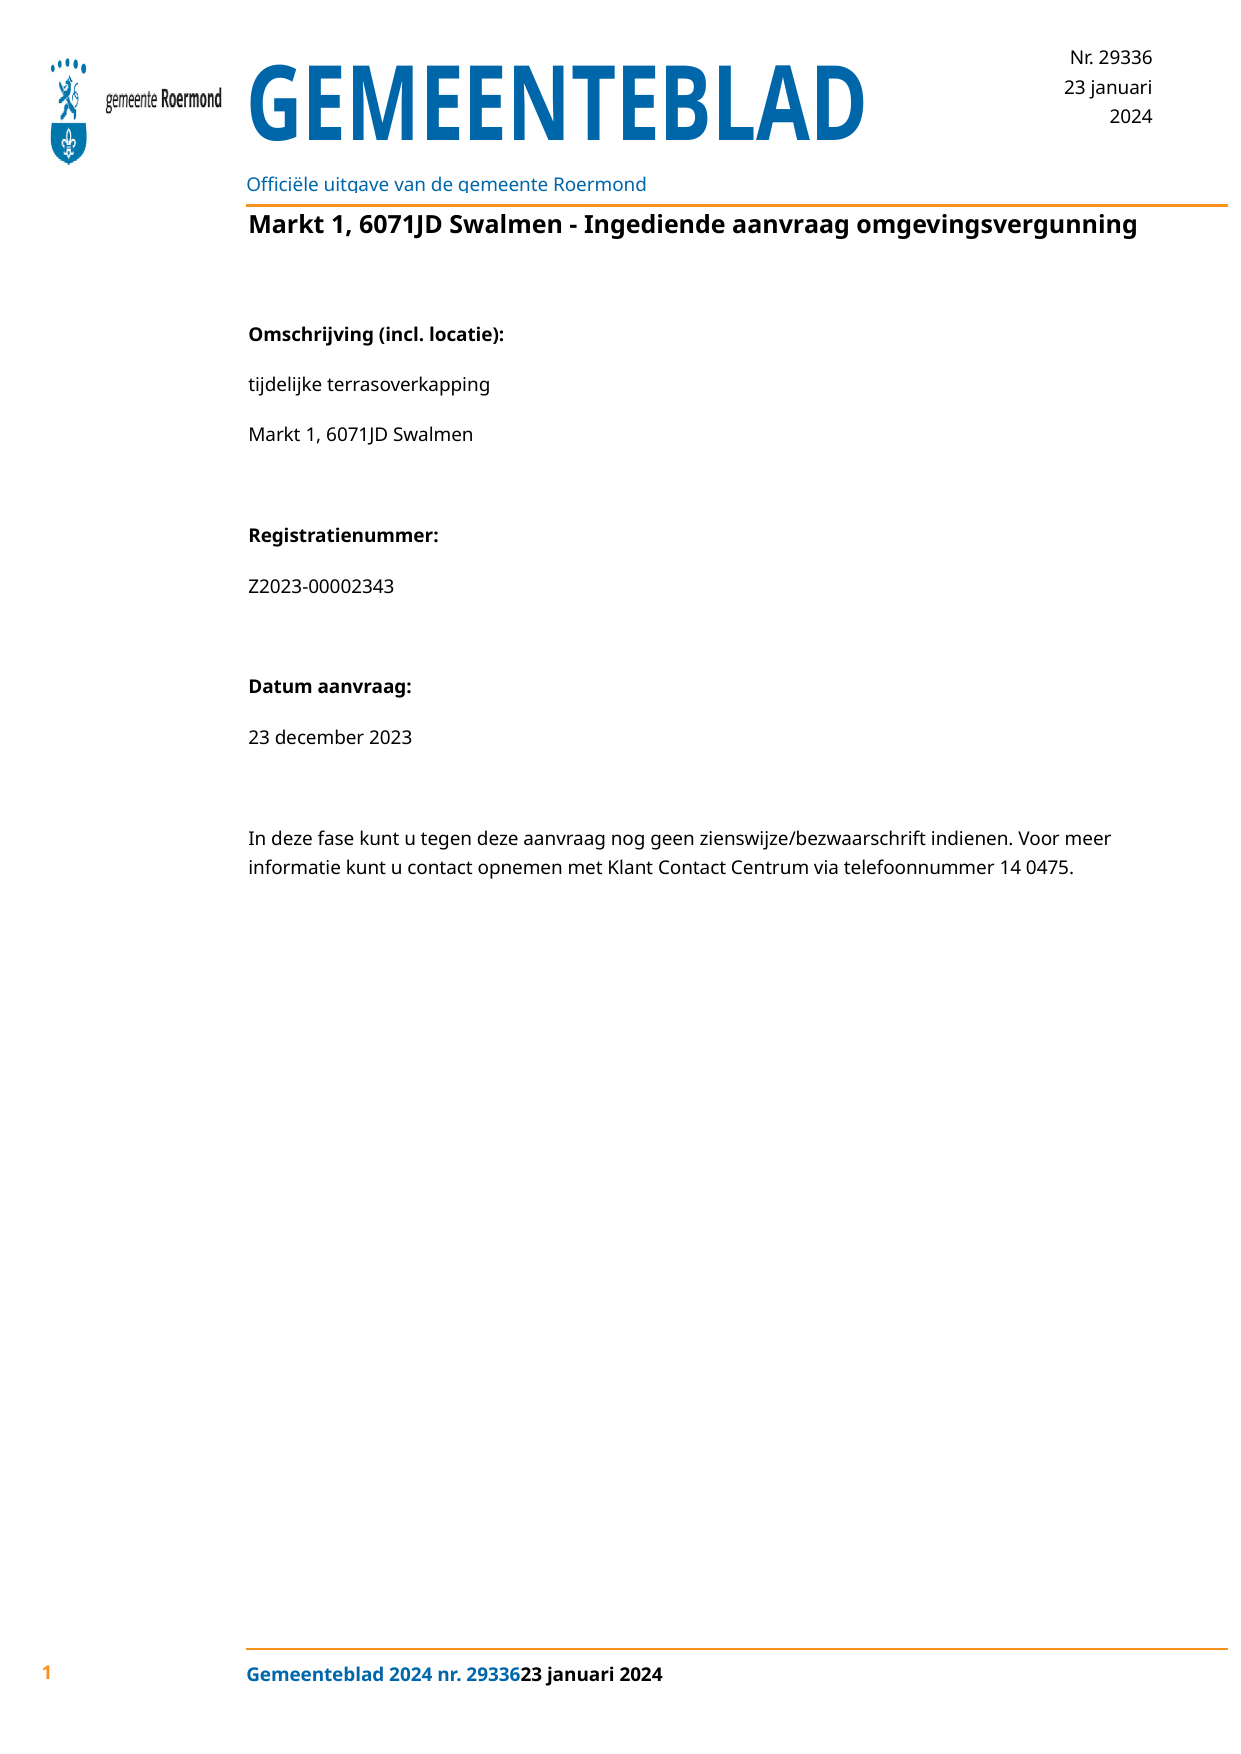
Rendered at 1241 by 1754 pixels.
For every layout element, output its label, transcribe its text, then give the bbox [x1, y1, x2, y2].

text Omschrijving (incl. locatie): [248, 321, 1152, 346]
text Registratienummer: [248, 522, 1152, 548]
text Markt 1, 6071JD Swalmen - Ingediende aanvraag omgevingsvergunning [248, 207, 1152, 241]
picture [41, 47, 231, 172]
text Z2023-00002343 [248, 573, 1152, 598]
text In deze fase kunt u tegen deze aanvraag nog geen zienswijze/bezwaarschrift indienen. Voor meer informatie kunt u contact opnemen met Klant Contact Centrum via telefoonnummer 14 0475. [248, 825, 1152, 880]
text Markt 1, 6071JD Swalmen [248, 422, 1152, 447]
text tijdelijke terrasoverkapping [248, 371, 1152, 397]
text Datum aanvraag: [248, 674, 1152, 699]
text 23 december 2023 [248, 724, 1152, 750]
